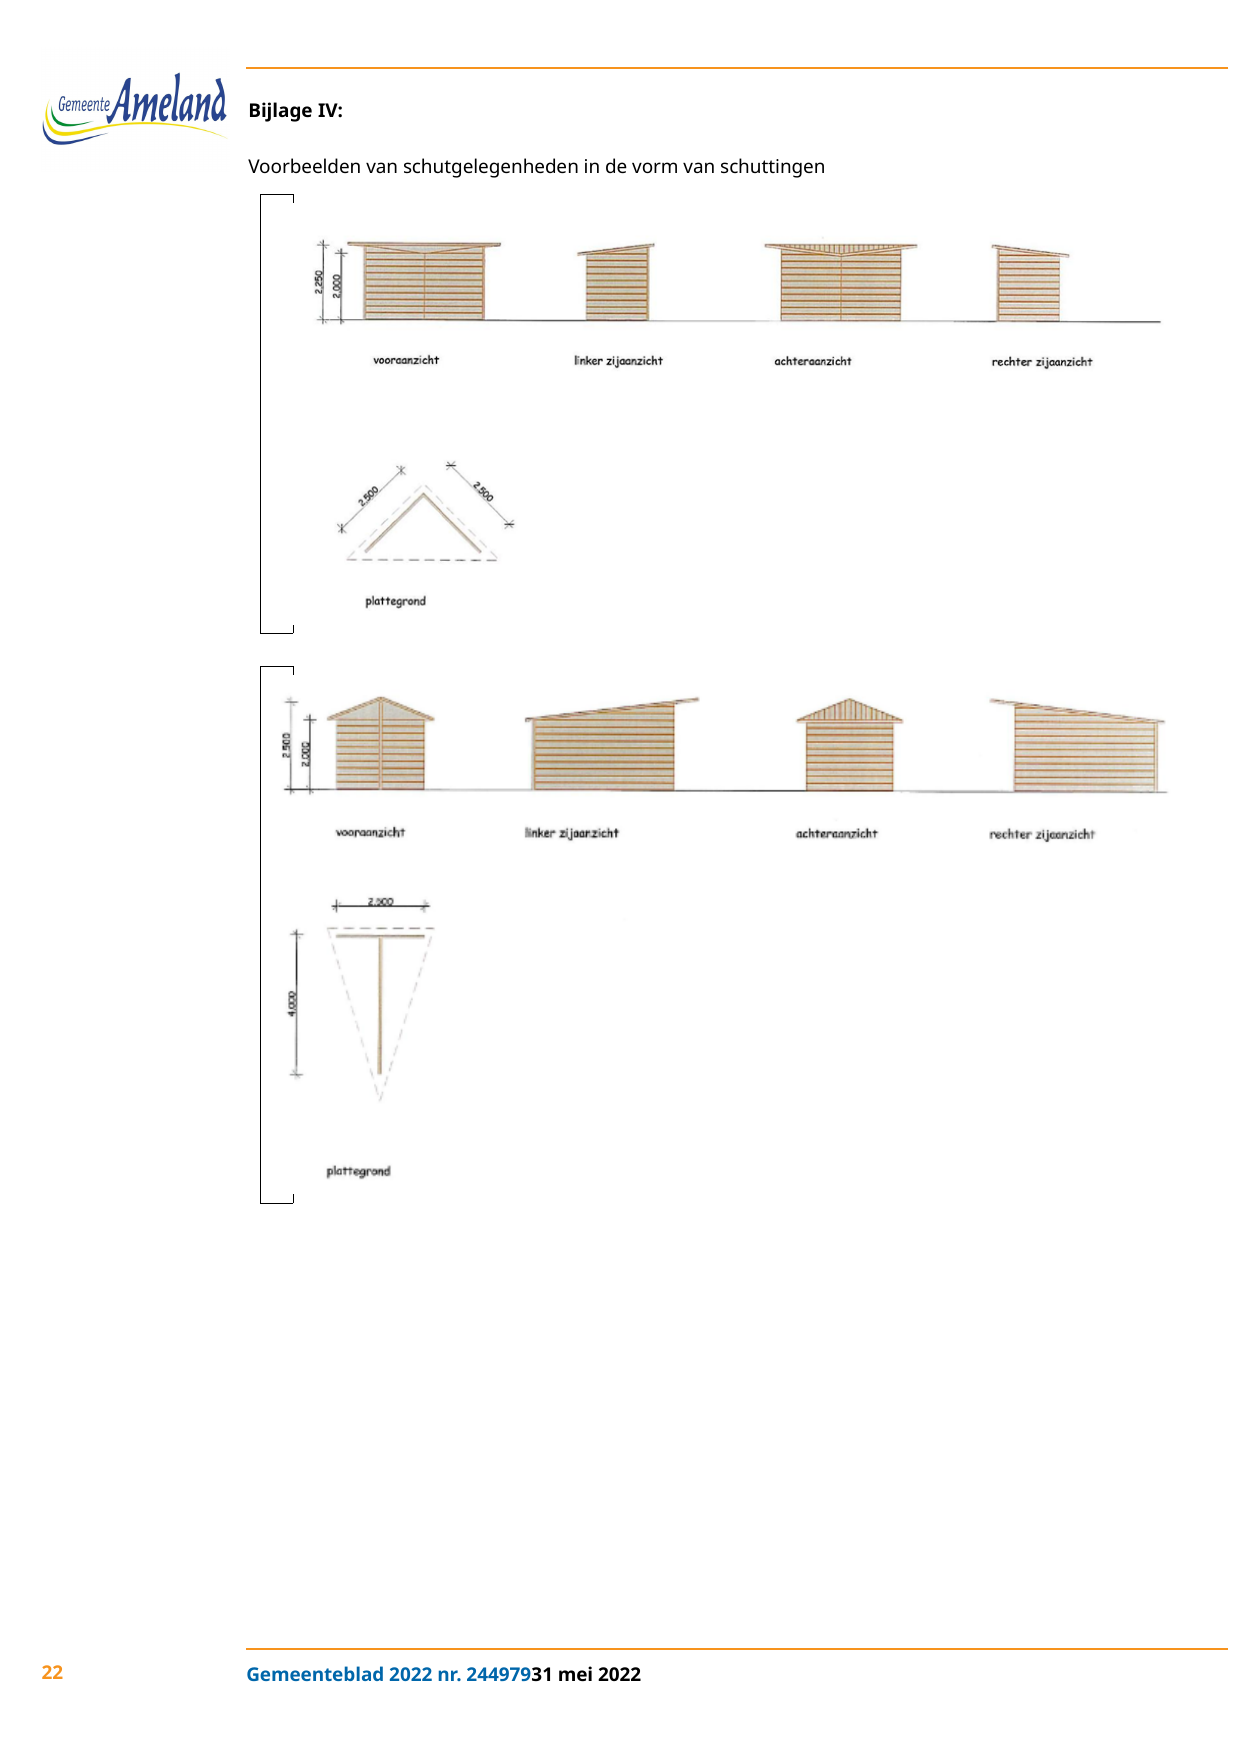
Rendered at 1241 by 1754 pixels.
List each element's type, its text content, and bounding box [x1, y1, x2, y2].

text Voorbeelden van schutgelegenheden in de vorm van schuttingen [248, 153, 1152, 179]
picture [268, 203, 1173, 625]
text Bijlage IV: [248, 95, 1152, 123]
picture [268, 675, 1173, 1194]
picture [41, 47, 231, 172]
